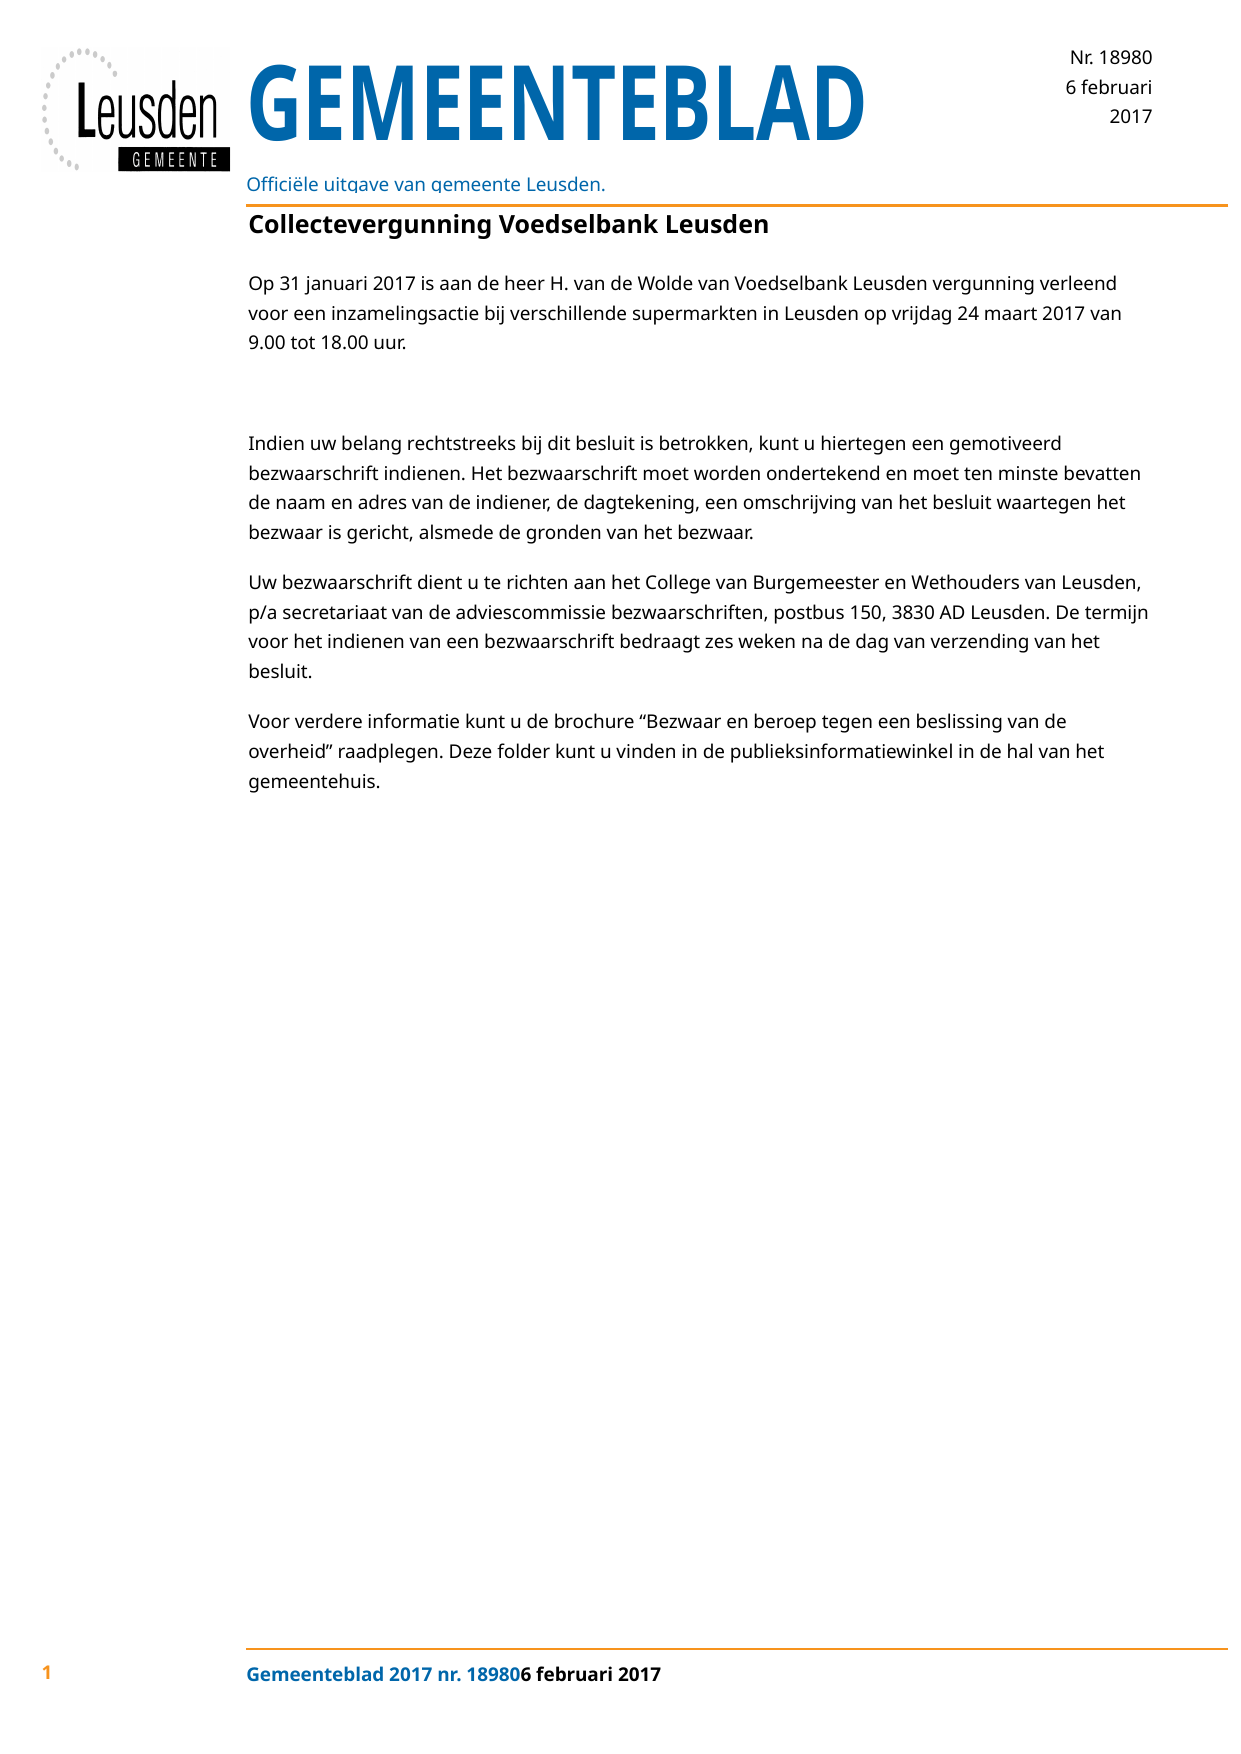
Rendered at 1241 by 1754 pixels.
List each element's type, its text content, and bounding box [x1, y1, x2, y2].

text Voor verdere informatie kunt u de brochure “Bezwaar en beroep tegen een beslissing van de overheid” raadplegen. Deze folder kunt u vinden in de publieksinformatiewinkel in de hal van het gemeentehuis. [248, 709, 1152, 793]
text Uw bezwaarschrift dient u te richten aan het College van Burgemeester en Wethouders van Leusden, p/a secretariaat van de adviescommissie bezwaarschriften, postbus 150, 3830 AD Leusden. De termijn voor het indienen van een bezwaarschrift bedraagt zes weken na de dag van verzending van het besluit. [248, 569, 1152, 684]
text Indien uw belang rechtstreeks bij dit besluit is betrokken, kunt u hiertegen een gemotiveerd bezwaarschrift indienen. Het bezwaarschrift moet worden ondertekend en moet ten minste bevatten de naam en adres van de indiener, de dagtekening, een omschrijving van het besluit waartegen het bezwaar is gericht, alsmede de gronden van het bezwaar. [248, 430, 1152, 545]
picture [41, 47, 231, 172]
text Op 31 januari 2017 is aan de heer H. van de Wolde van Voedselbank Leusden vergunning verleend voor een inzamelingsactie bij verschillende supermarkten in Leusden op vrijdag 24 maart 2017 van 9.00 tot 18.00 uur. [248, 270, 1152, 355]
text Collectevergunning Voedselbank Leusden [248, 207, 1152, 241]
